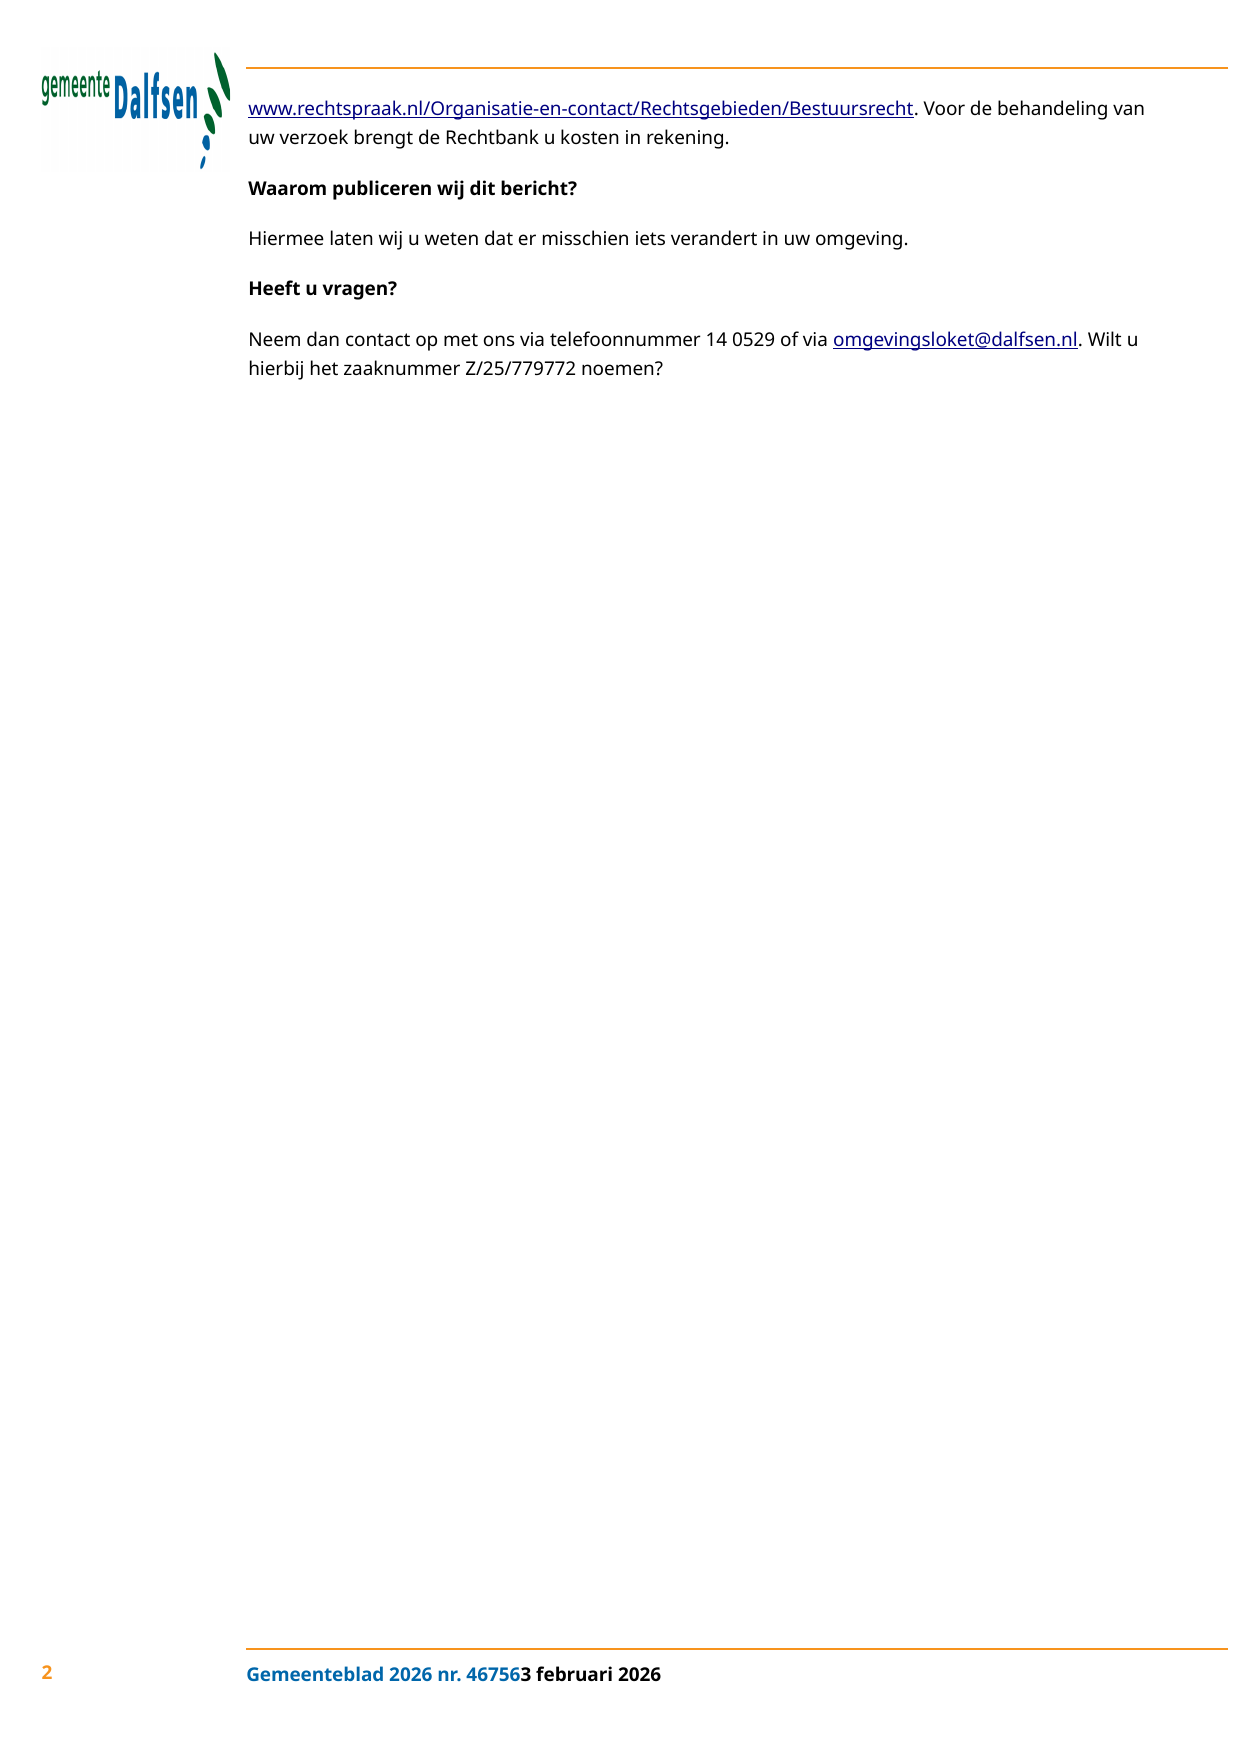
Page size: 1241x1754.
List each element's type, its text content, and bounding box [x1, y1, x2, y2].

text Heeft u vragen? [248, 276, 1152, 301]
picture [41, 47, 231, 172]
text Hiermee laten wij u weten dat er misschien iets verandert in uw omgeving. [248, 225, 1152, 251]
text Waarom publiceren wij dit bericht? [248, 175, 1152, 201]
text Neem dan contact op met ons via telefoonnummer 14 0529 of via omgevingsloket@dalfsen.nl. Wilt u hierbij het zaaknummer Z/25/779772 noemen? [248, 326, 1152, 381]
text www.rechtspraak.nl/Organisatie-en-contact/Rechtsgebieden/Bestuursrecht. Voor de behandeling van uw verzoek brengt de Rechtbank u kosten in rekening. [248, 95, 1152, 150]
